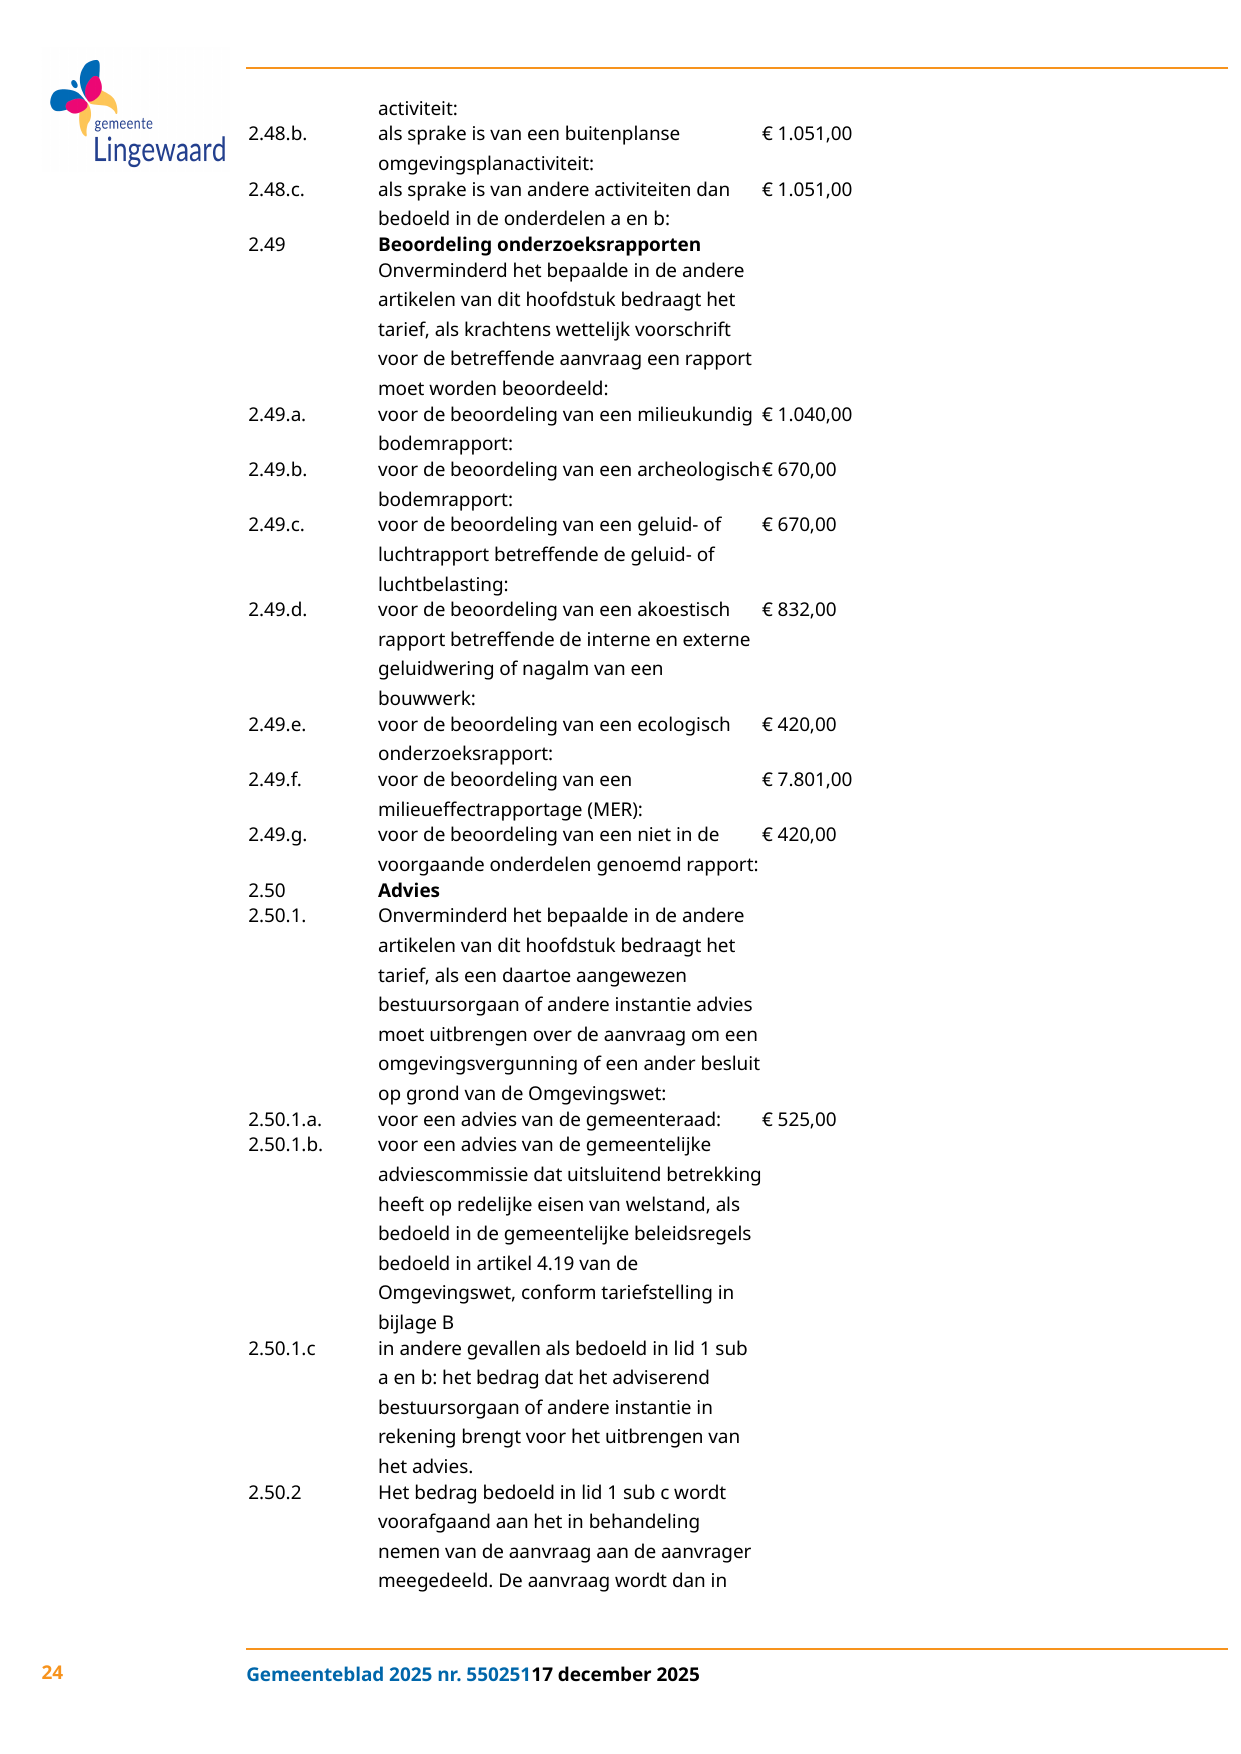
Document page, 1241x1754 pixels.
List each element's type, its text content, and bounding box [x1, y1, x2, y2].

table_cell € 420,00 [762, 822, 1022, 877]
table_cell voor de beoordeling van een geluid- of luchtrapport betreffende de geluid- of luchtbelasting: [378, 512, 762, 596]
table_cell 2.50.1.b. [248, 1132, 378, 1335]
table_cell [762, 231, 1022, 257]
table_cell 2.48.b. [248, 121, 378, 176]
table_cell [1022, 401, 1152, 456]
table_cell 2.50.1.a. [248, 1106, 378, 1132]
table_cell [248, 257, 378, 401]
table_cell [1022, 903, 1152, 1106]
table_cell € 420,00 [762, 711, 1022, 766]
table_cell 2.50.1. [248, 903, 378, 1106]
table_cell in andere gevallen als bedoeld in lid 1 sub a en b: het bedrag dat het adviserend bestuursorgaan of andere instantie in rekening brengt voor het uitbrengen van het advies. [378, 1335, 762, 1479]
table_cell 2.49.c. [248, 512, 378, 596]
table_cell voor de beoordeling van een ecologisch onderzoeksrapport: [378, 711, 762, 766]
table_cell [762, 877, 1022, 903]
table_cell [1022, 1132, 1152, 1335]
table_cell 2.49.f. [248, 766, 378, 822]
table_cell als sprake is van andere activiteiten dan bedoeld in de onderdelen a en b: [378, 176, 762, 231]
table_cell voor een advies van de gemeentelijke adviescommissie dat uitsluitend betrekking heeft op redelijke eisen van welstand, als bedoeld in de gemeentelijke beleidsregels bedoeld in artikel 4.19 van de Omgevingswet, conform tariefstelling in bijlage B [378, 1132, 762, 1335]
table_cell [1022, 121, 1152, 176]
table_cell [1022, 1335, 1152, 1479]
table_cell 2.49.e. [248, 711, 378, 766]
table_cell € 525,00 [762, 1106, 1022, 1132]
table_cell [248, 95, 378, 121]
table_cell voor de beoordeling van een archeologisch bodemrapport: [378, 456, 762, 512]
table_cell Onverminderd het bepaalde in de andere artikelen van dit hoofdstuk bedraagt het tarief, als krachtens wettelijk voorschrift voor de betreffende aanvraag een rapport moet worden beoordeeld: [378, 257, 762, 401]
table_cell Het bedrag bedoeld in lid 1 sub c wordt voorafgaand aan het in behandeling nemen van de aanvraag aan de aanvrager meegedeeld. De aanvraag wordt dan in [378, 1479, 762, 1593]
table_cell [1022, 711, 1152, 766]
table_cell € 1.040,00 [762, 401, 1022, 456]
table_cell 2.49 [248, 231, 378, 257]
table_cell 2.49.b. [248, 456, 378, 512]
picture [41, 47, 231, 172]
table_cell [1022, 231, 1152, 257]
table_cell 2.49.d. [248, 596, 378, 711]
table_cell [1022, 176, 1152, 231]
table_cell voor de beoordeling van een milieueffectrapportage (MER): [378, 766, 762, 822]
table_cell 2.50.2 [248, 1479, 378, 1593]
table_cell [1022, 95, 1152, 121]
table_cell [762, 1479, 1022, 1593]
table_cell 2.50 [248, 877, 378, 903]
table_cell € 670,00 [762, 512, 1022, 596]
table_cell € 7.801,00 [762, 766, 1022, 822]
table_cell [1022, 257, 1152, 401]
table_cell activiteit: [378, 95, 762, 121]
table_cell Advies [378, 877, 762, 903]
table_cell Onverminderd het bepaalde in de andere artikelen van dit hoofdstuk bedraagt het tarief, als een daartoe aangewezen bestuursorgaan of andere instantie advies moet uitbrengen over de aanvraag om een omgevingsvergunning of een ander besluit op grond van de Omgevingswet: [378, 903, 762, 1106]
table_cell [1022, 822, 1152, 877]
table_cell € 1.051,00 [762, 176, 1022, 231]
table_cell 2.50.1.c [248, 1335, 378, 1479]
table_cell [1022, 512, 1152, 596]
table_cell voor de beoordeling van een milieukundig bodemrapport: [378, 401, 762, 456]
table_cell [762, 95, 1022, 121]
table_cell [1022, 596, 1152, 711]
table_cell € 832,00 [762, 596, 1022, 711]
table_cell [1022, 877, 1152, 903]
table_cell [1022, 456, 1152, 512]
table_cell [762, 1132, 1022, 1335]
table_cell [762, 257, 1022, 401]
table_cell 2.49.a. [248, 401, 378, 456]
table_cell voor een advies van de gemeenteraad: [378, 1106, 762, 1132]
table_cell voor de beoordeling van een akoestisch rapport betreffende de interne en externe geluidwering of nagalm van een bouwwerk: [378, 596, 762, 711]
table_cell € 1.051,00 [762, 121, 1022, 176]
table_cell Beoordeling onderzoeksrapporten [378, 231, 762, 257]
table_cell € 670,00 [762, 456, 1022, 512]
table_cell [1022, 1106, 1152, 1132]
table_cell [1022, 1479, 1152, 1593]
table_cell als sprake is van een buitenplanse omgevingsplanactiviteit: [378, 121, 762, 176]
table_cell [762, 1335, 1022, 1479]
table_cell [762, 903, 1022, 1106]
table_cell [1022, 766, 1152, 822]
table_cell 2.49.g. [248, 822, 378, 877]
table_cell 2.48.c. [248, 176, 378, 231]
table_cell voor de beoordeling van een niet in de voorgaande onderdelen genoemd rapport: [378, 822, 762, 877]
